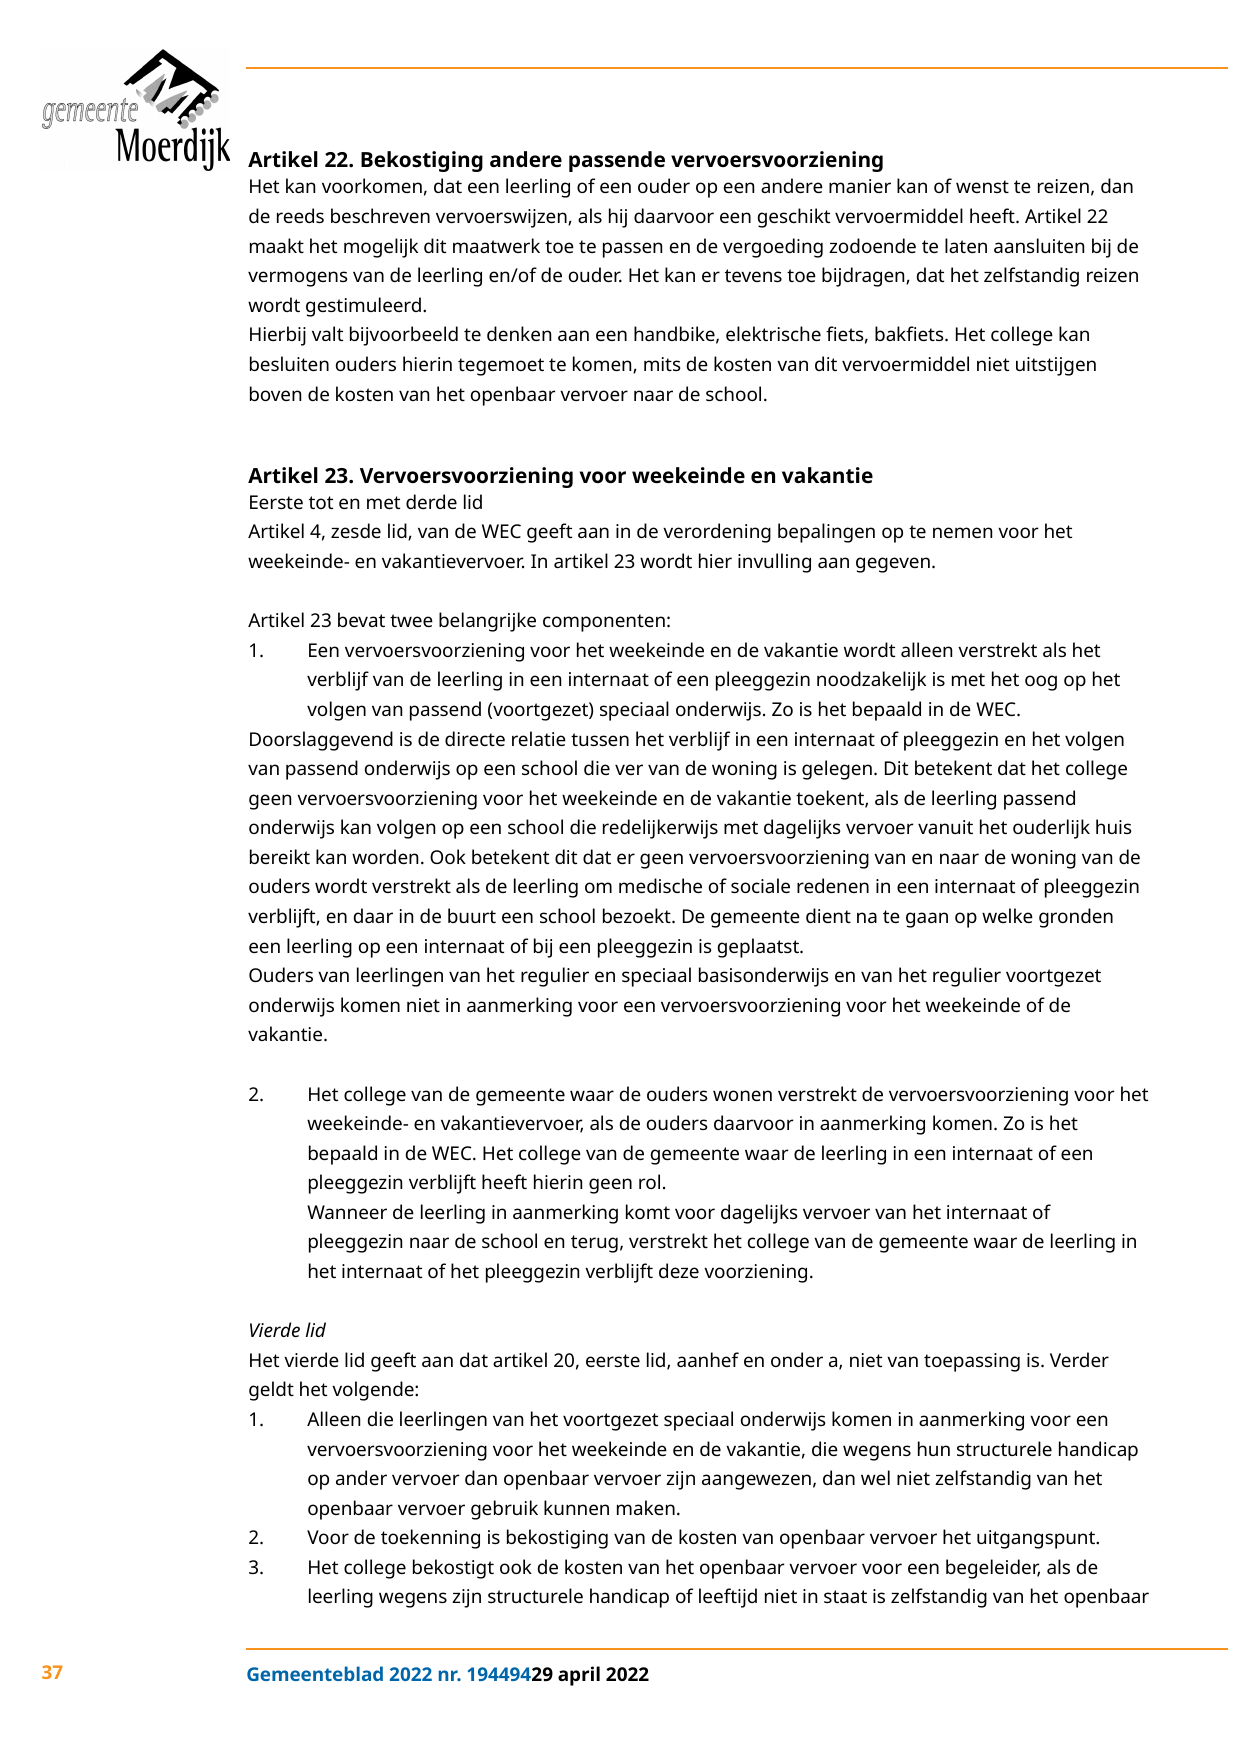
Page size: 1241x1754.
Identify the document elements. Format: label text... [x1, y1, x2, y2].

list Een vervoersvoorziening voor het weekeinde en de vakantie wordt alleen verstrekt als het verblijf van de leerling in een internaat of een pleeggezin noodzakelijk is met het oog op het volgen van passend (voortgezet) speciaal onderwijs. Zo is het bepaald in de WEC. [248, 637, 1152, 722]
text Hierbij valt bijvoorbeeld te denken aan een handbike, elektrische fiets, bakfiets. Het college kan besluiten ouders hierin tegemoet te komen, mits de kosten van dit vervoermiddel niet uitstijgen boven de kosten van het openbaar vervoer naar de school. [248, 322, 1152, 406]
list Wanneer de leerling in aanmerking komt voor dagelijks vervoer van het internaat of pleeggezin naar de school en terug, verstrekt het college van de gemeente waar de leerling in het internaat of het pleeggezin verblijft deze voorziening. [248, 1199, 1152, 1284]
list Het college bekostigt ook de kosten van het openbaar vervoer voor een begeleider, als de leerling wegens zijn structurele handicap of leeftijd niet in staat is zelfstandig van het openbaar [248, 1554, 1152, 1609]
text Artikel 22. Bekostiging andere passende vervoersvoorziening [248, 145, 1152, 174]
text Het kan voorkomen, dat een leerling of een ouder op een andere manier kan of wenst te reizen, dan de reeds beschreven vervoerswijzen, als hij daarvoor een geschikt vervoermiddel heeft. Artikel 22 maakt het mogelijk dit maatwerk toe te passen en de vergoeding zodoende te laten aansluiten bij de vermogens van de leerling en/of de ouder. Het kan er tevens toe bijdragen, dat het zelfstandig reizen wordt gestimuleerd. [248, 174, 1152, 318]
text Ouders van leerlingen van het regulier en speciaal basisonderwijs en van het regulier voortgezet onderwijs komen niet in aanmerking voor een vervoersvoorziening voor het weekeinde of de vakantie. [248, 962, 1152, 1047]
picture [41, 47, 231, 172]
list Het college van de gemeente waar de ouders wonen verstrekt de vervoersvoorziening voor het weekeinde- en vakantievervoer, als de ouders daarvoor in aanmerking komen. Zo is het bepaald in de WEC. Het college van de gemeente waar de leerling in een internaat of een pleeggezin verblijft heeft hierin geen rol. [248, 1081, 1152, 1195]
text Vierde lid [248, 1317, 1152, 1343]
list Alleen die leerlingen van het voortgezet speciaal onderwijs komen in aanmerking voor een vervoersvoorziening voor het weekeinde en de vakantie, die wegens hun structurele handicap op ander vervoer dan openbaar vervoer zijn aangewezen, dan wel niet zelfstandig van het openbaar vervoer gebruik kunnen maken. [248, 1406, 1152, 1521]
text Artikel 23 bevat twee belangrijke componenten: [248, 607, 1152, 633]
list Voor de toekenning is bekostiging van de kosten van openbaar vervoer het uitgangspunt. [248, 1524, 1152, 1550]
text Artikel 23. Vervoersvoorziening voor weekeinde en vakantie [248, 461, 1152, 489]
text Doorslaggevend is de directe relatie tussen het verblijf in een internaat of pleeggezin en het volgen van passend onderwijs op een school die ver van de woning is gelegen. Dit betekent dat het college geen vervoersvoorziening voor het weekeinde en de vakantie toekent, als de leerling passend onderwijs kan volgen op een school die redelijkerwijs met dagelijks vervoer vanuit het ouderlijk huis bereikt kan worden. Ook betekent dit dat er geen vervoersvoorziening van en naar de woning van de ouders wordt verstrekt als de leerling om medische of sociale redenen in een internaat of pleeggezin verblijft, en daar in de buurt een school bezoekt. De gemeente dient na te gaan op welke gronden een leerling op een internaat of bij een pleeggezin is geplaatst. [248, 726, 1152, 959]
text Artikel 4, zesde lid, van de WEC geeft aan in de verordening bepalingen op te nemen voor het weekeinde- en vakantievervoer. In artikel 23 wordt hier invulling aan gegeven. [248, 519, 1152, 574]
text Het vierde lid geeft aan dat artikel 20, eerste lid, aanhef en onder a, niet van toepassing is. Verder geldt het volgende: [248, 1347, 1152, 1402]
text Eerste tot en met derde lid [248, 489, 1152, 515]
